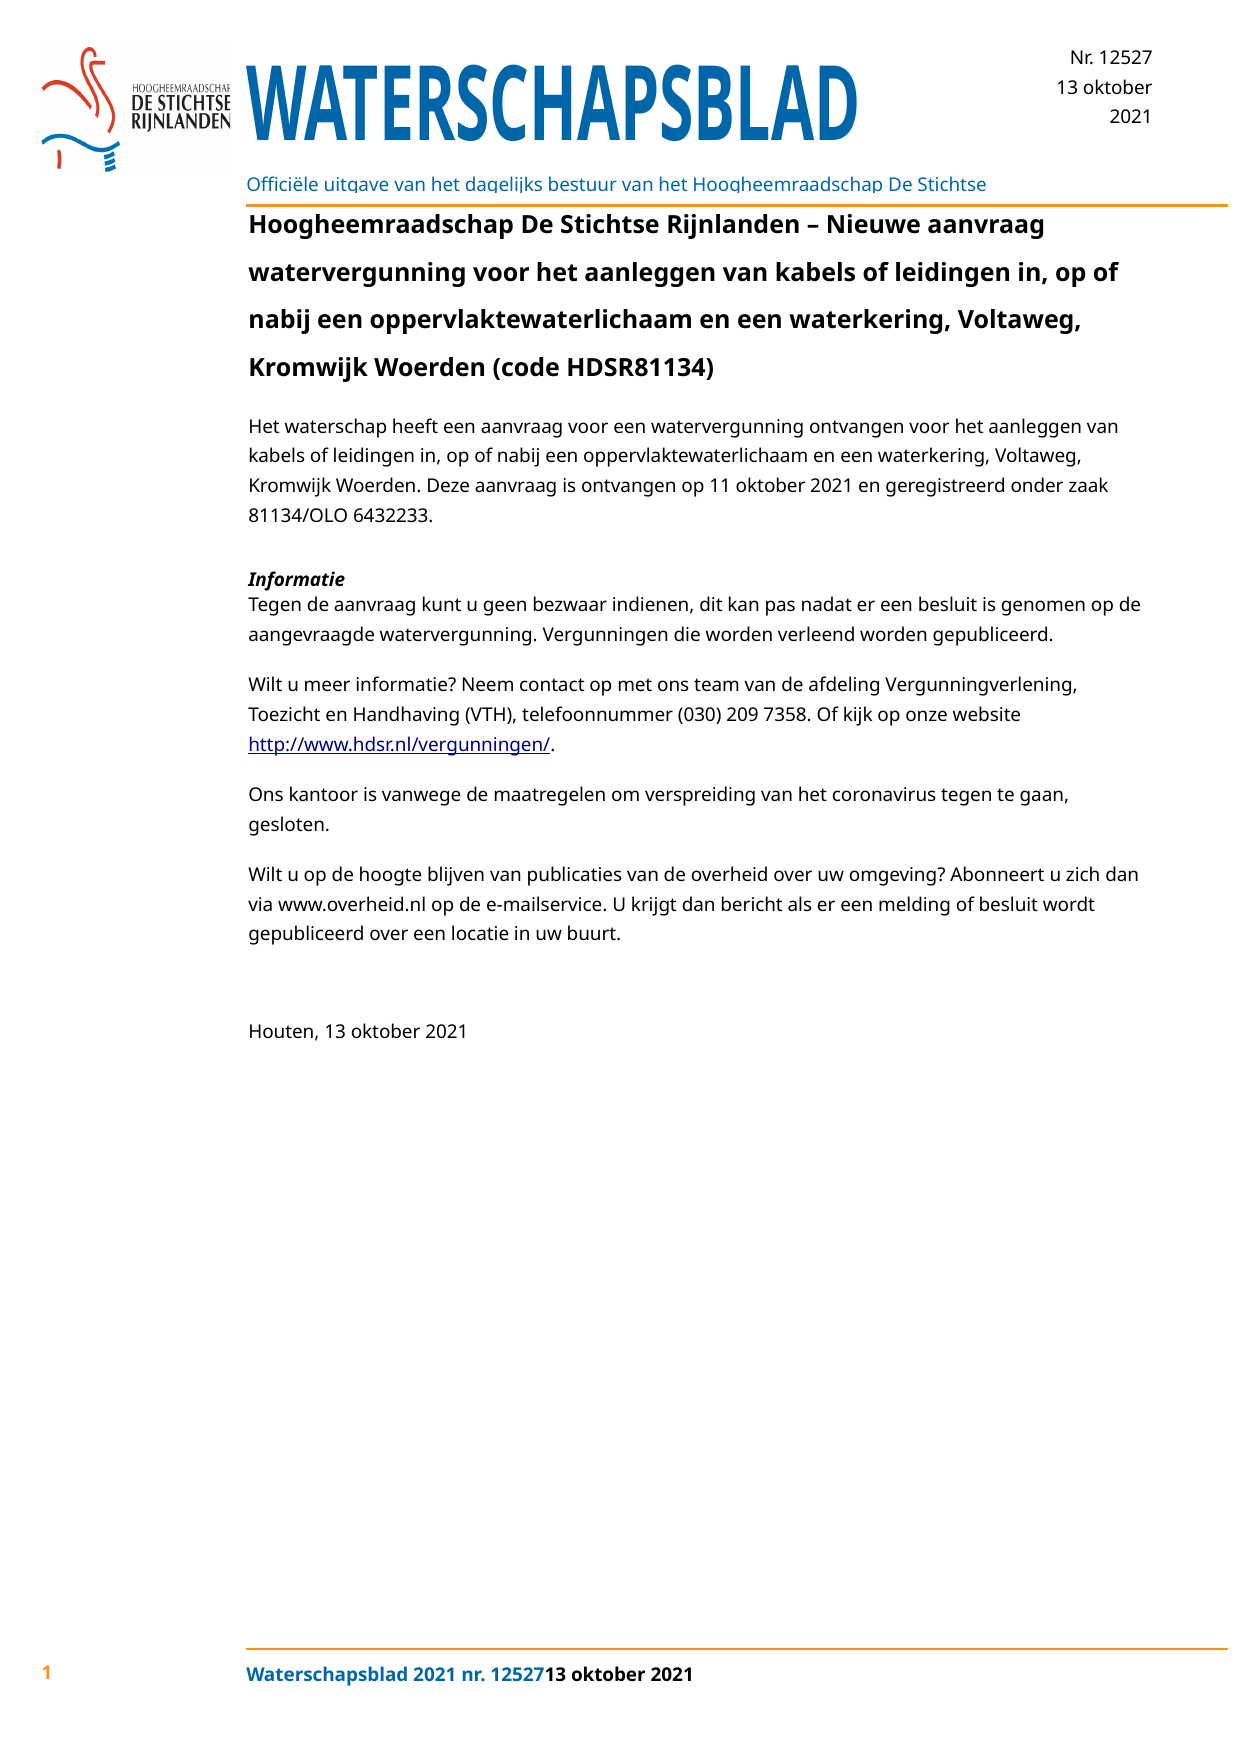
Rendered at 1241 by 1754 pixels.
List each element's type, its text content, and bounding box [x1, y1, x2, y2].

text Hoogheemraadschap De Stichtse Rijnlanden – Nieuwe aanvraag watervergunning voor het aanleggen van kabels of leidingen in, op of nabij een oppervlaktewaterlichaam en een waterkering, Voltaweg, Kromwijk Woerden (code HDSR81134) [248, 207, 1152, 384]
text Wilt u meer informatie? Neem contact op met ons team van de afdeling Vergunningverlening, Toezicht en Handhaving (VTH), telefoonnummer (030) 209 7358. Of kijk op onze website http://www.hdsr.nl/vergunningen/. [248, 672, 1152, 756]
text Het waterschap heeft een aanvraag voor een watervergunning ontvangen voor het aanleggen van kabels of leidingen in, op of nabij een oppervlaktewaterlichaam en een waterkering, Voltaweg, Kromwijk Woerden. Deze aanvraag is ontvangen op 11 oktober 2021 en geregistreerd onder zaak 81134/OLO 6432233. [248, 413, 1152, 528]
text Houten, 13 oktober 2021 [248, 1018, 1152, 1044]
text Tegen de aanvraag kunt u geen bezwaar indienen, dit kan pas nadat er een besluit is genomen op de aangevraagde watervergunning. Vergunningen die worden verleend worden gepubliceerd. [248, 592, 1152, 647]
picture [41, 47, 231, 172]
text Ons kantoor is vanwege de maatregelen om verspreiding van het coronavirus tegen te gaan, gesloten. [248, 781, 1152, 836]
text Informatie [248, 566, 1152, 592]
text Wilt u op de hoogte blijven van publicaties van de overheid over uw omgeving? Abonneert u zich dan via www.overheid.nl op de e-mailservice. U krijgt dan bericht als er een melding of besluit wordt gepubliceerd over een locatie in uw buurt. [248, 861, 1152, 946]
